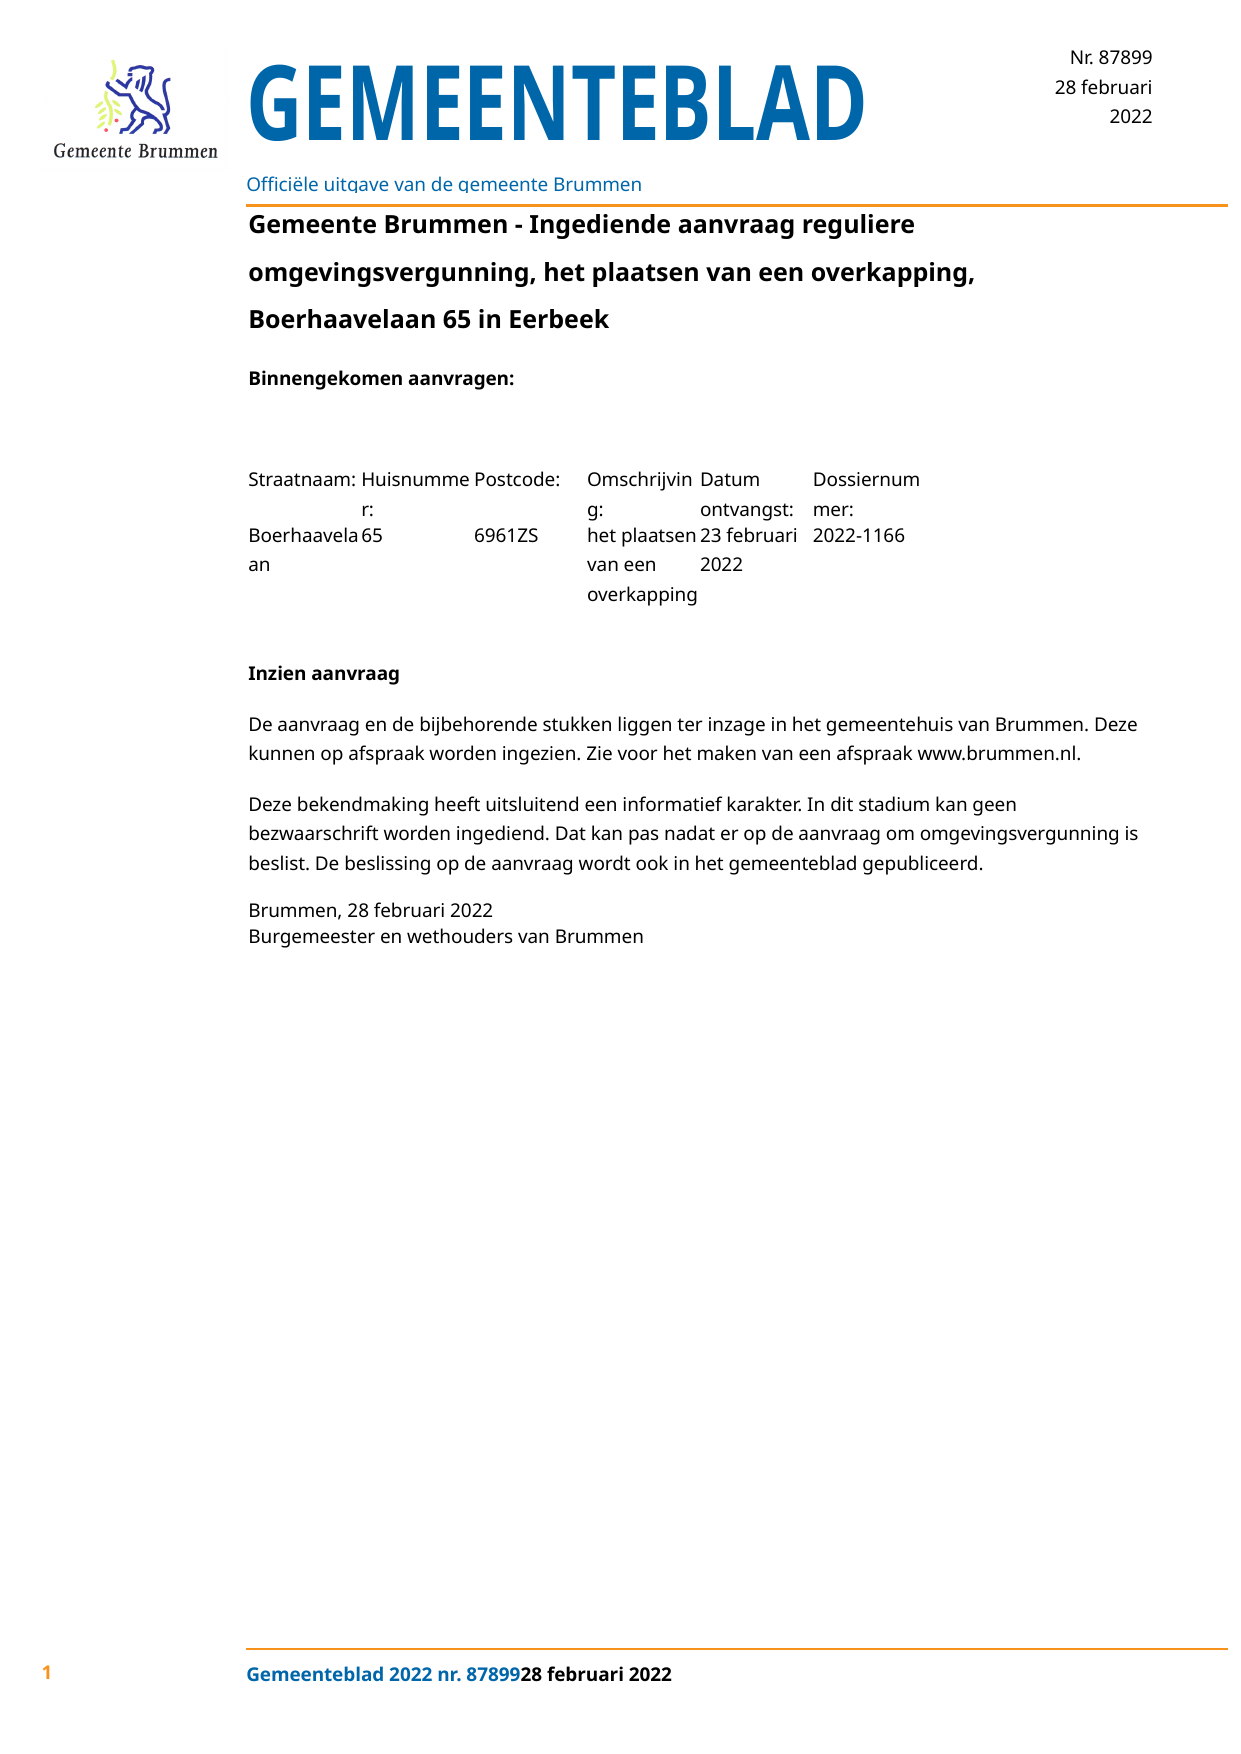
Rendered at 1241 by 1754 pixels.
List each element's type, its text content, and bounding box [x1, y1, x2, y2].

text Burgemeester en wethouders van Brummen [248, 923, 1152, 949]
table_cell 23 februari 2022 [700, 522, 813, 607]
table_header Omschrijving: [587, 466, 700, 522]
table_cell 65 [361, 522, 474, 607]
table_header Straatnaam: [248, 466, 361, 522]
table_cell [1039, 522, 1152, 607]
table_cell 2022-1166 [813, 522, 926, 607]
table_header [926, 466, 1038, 522]
text Deze bekendmaking heeft uitsluitend een informatief karakter. In dit stadium kan geen bezwaarschrift worden ingediend. Dat kan pas nadat er op de aanvraag om omgevingsvergunning is beslist. De beslissing op de aanvraag wordt ook in het gemeenteblad gepubliceerd. [248, 791, 1152, 876]
text Binnengekomen aanvragen: [248, 366, 1152, 391]
text De aanvraag en de bijbehorende stukken liggen ter inzage in het gemeentehuis van Brummen. Deze kunnen op afspraak worden ingezien. Zie voor het maken van een afspraak www.brummen.nl. [248, 711, 1152, 766]
table_cell Boerhaavelaan [248, 522, 361, 607]
table_header Postcode: [474, 466, 587, 522]
table_header [1039, 466, 1152, 522]
text Gemeente Brummen - Ingediende aanvraag reguliere omgevingsvergunning, het plaatsen van een overkapping, Boerhaavelaan 65 in Eerbeek [248, 207, 1152, 336]
text Inzien aanvraag [248, 660, 1152, 686]
table_cell 6961ZS [474, 522, 587, 607]
text Brummen, 28 februari 2022 [248, 898, 1152, 923]
table_cell het plaatsen van een overkapping [587, 522, 700, 607]
table_header Dossiernummer: [813, 466, 926, 522]
picture [41, 47, 231, 172]
table_header Huisnummer: [361, 466, 474, 522]
table_cell [926, 522, 1038, 607]
table_header Datum ontvangst: [700, 466, 813, 522]
